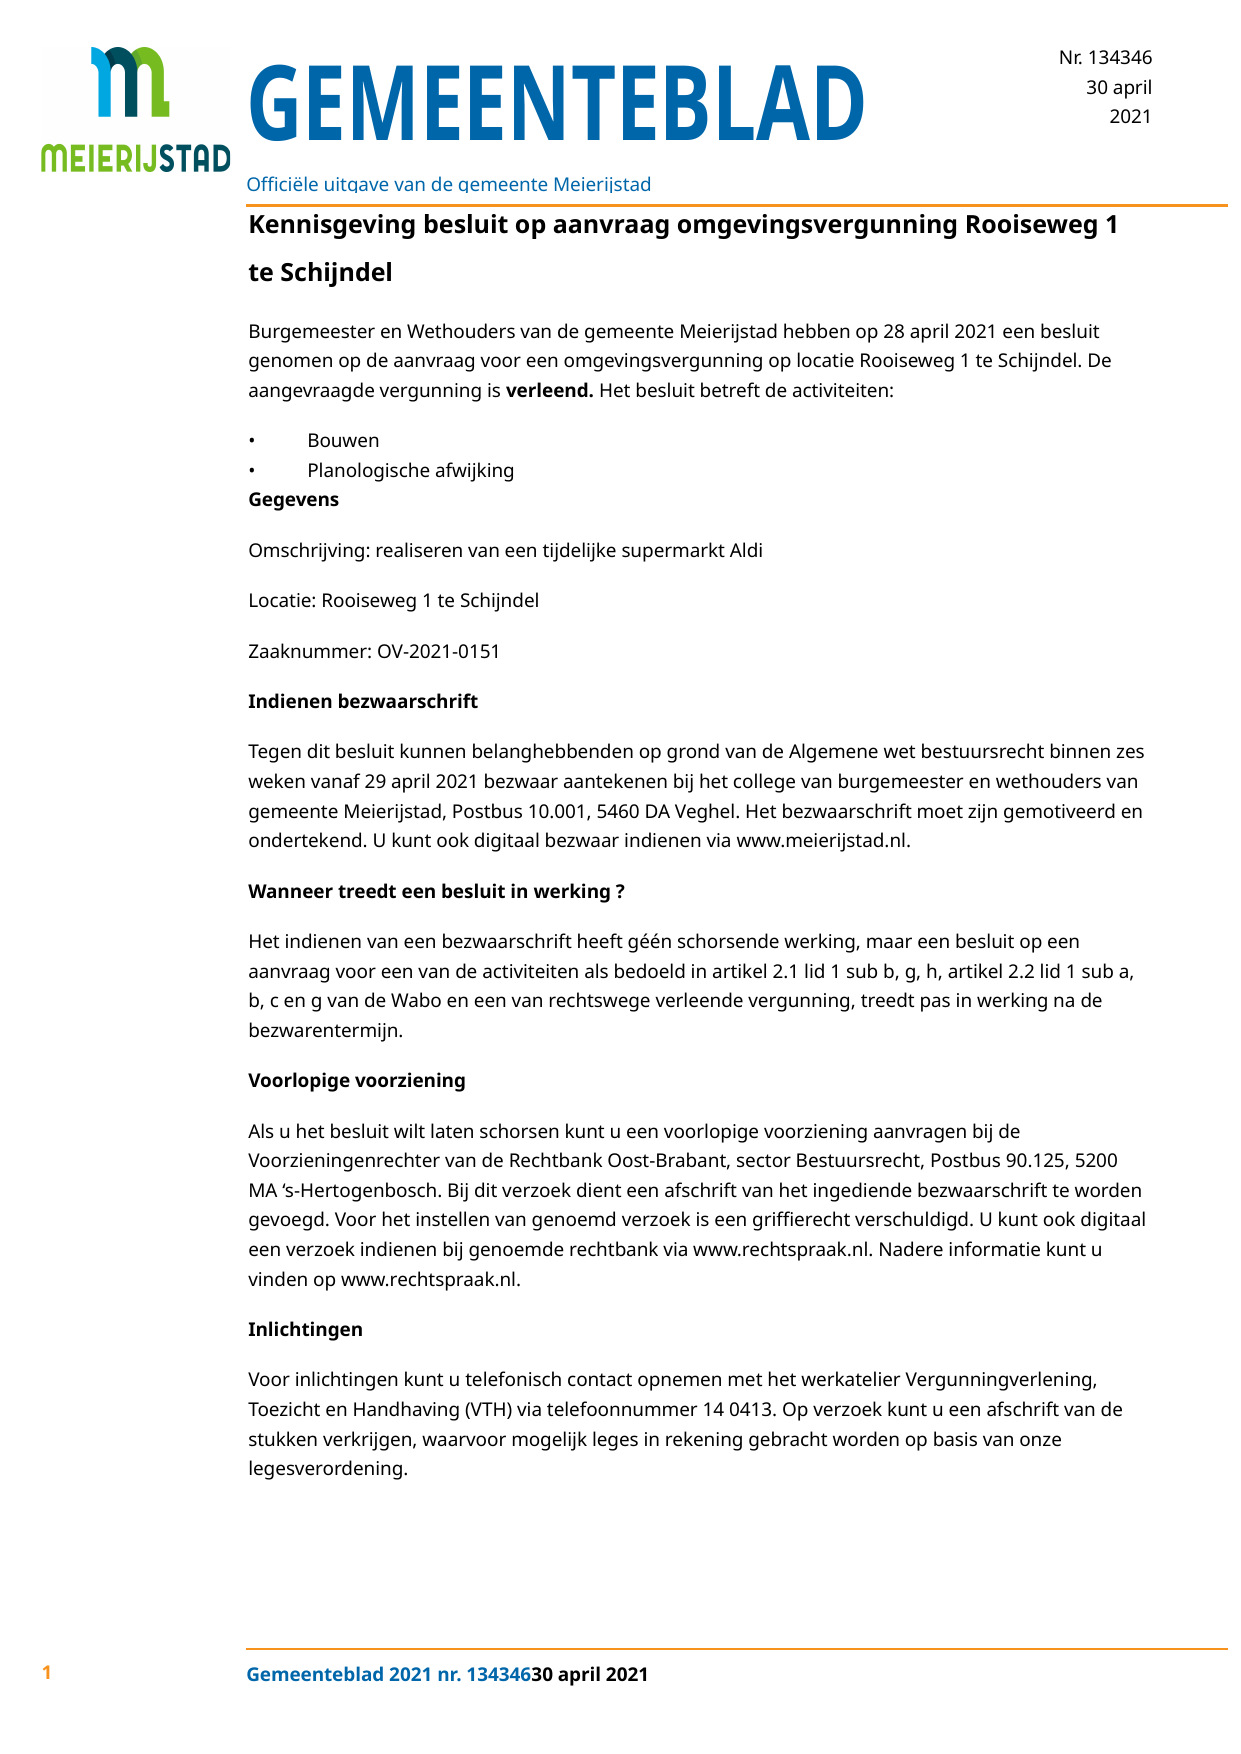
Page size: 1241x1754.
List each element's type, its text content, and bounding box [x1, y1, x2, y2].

text Zaaknummer: OV-2021-0151 [248, 638, 1152, 664]
text Gegevens [248, 487, 1152, 512]
text Locatie: Rooiseweg 1 te Schijndel [248, 587, 1152, 613]
text Wanneer treedt een besluit in werking ? [248, 878, 1152, 904]
list Bouwen [248, 427, 1152, 453]
text Voor inlichtingen kunt u telefonisch contact opnemen met het werkatelier Vergunningverlening, Toezicht en Handhaving (VTH) via telefoonnummer 14 0413. Op verzoek kunt u een afschrift van de stukken verkrijgen, waarvoor mogelijk leges in rekening gebracht worden op basis van onze legesverordening. [248, 1367, 1152, 1481]
text Kennisgeving besluit op aanvraag omgevingsvergunning Rooiseweg 1 te Schijndel [248, 207, 1152, 288]
text Burgemeester en Wethouders van de gemeente Meierijstad hebben op 28 april 2021 een besluit genomen op de aanvraag voor een omgevingsvergunning op locatie Rooiseweg 1 te Schijndel. De aangevraagde vergunning is verleend. Het besluit betreft de activiteiten: [248, 318, 1152, 403]
list Planologische afwijking [248, 457, 1152, 483]
text Voorlopige voorziening [248, 1067, 1152, 1093]
text Omschrijving: realiseren van een tijdelijke supermarkt Aldi [248, 537, 1152, 563]
picture [41, 47, 231, 172]
text Inlichtingen [248, 1316, 1152, 1342]
text Tegen dit besluit kunnen belanghebbenden op grond van de Algemene wet bestuursrecht binnen zes weken vanaf 29 april 2021 bezwaar aantekenen bij het college van burgemeester en wethouders van gemeente Meierijstad, Postbus 10.001, 5460 DA Veghel. Het bezwaarschrift moet zijn gemotiveerd en ondertekend. U kunt ook digitaal bezwaar indienen via www.meierijstad.nl. [248, 739, 1152, 853]
text Het indienen van een bezwaarschrift heeft géén schorsende werking, maar een besluit op een aanvraag voor een van de activiteiten als bedoeld in artikel 2.1 lid 1 sub b, g, h, artikel 2.2 lid 1 sub a, b, c en g van de Wabo en een van rechtswege verleende vergunning, treedt pas in werking na de bezwarentermijn. [248, 928, 1152, 1043]
text Als u het besluit wilt laten schorsen kunt u een voorlopige voorziening aanvragen bij de Voorzieningenrechter van de Rechtbank Oost-Brabant, sector Bestuursrecht, Postbus 90.125, 5200 MA ‘s-Hertogenbosch. Bij dit verzoek dient een afschrift van het ingediende bezwaarschrift te worden gevoegd. Voor het instellen van genoemd verzoek is een griffierecht verschuldigd. U kunt ook digitaal een verzoek indienen bij genoemde rechtbank via www.rechtspraak.nl. Nadere informatie kunt u vinden op www.rechtspraak.nl. [248, 1118, 1152, 1292]
text Indienen bezwaarschrift [248, 688, 1152, 714]
